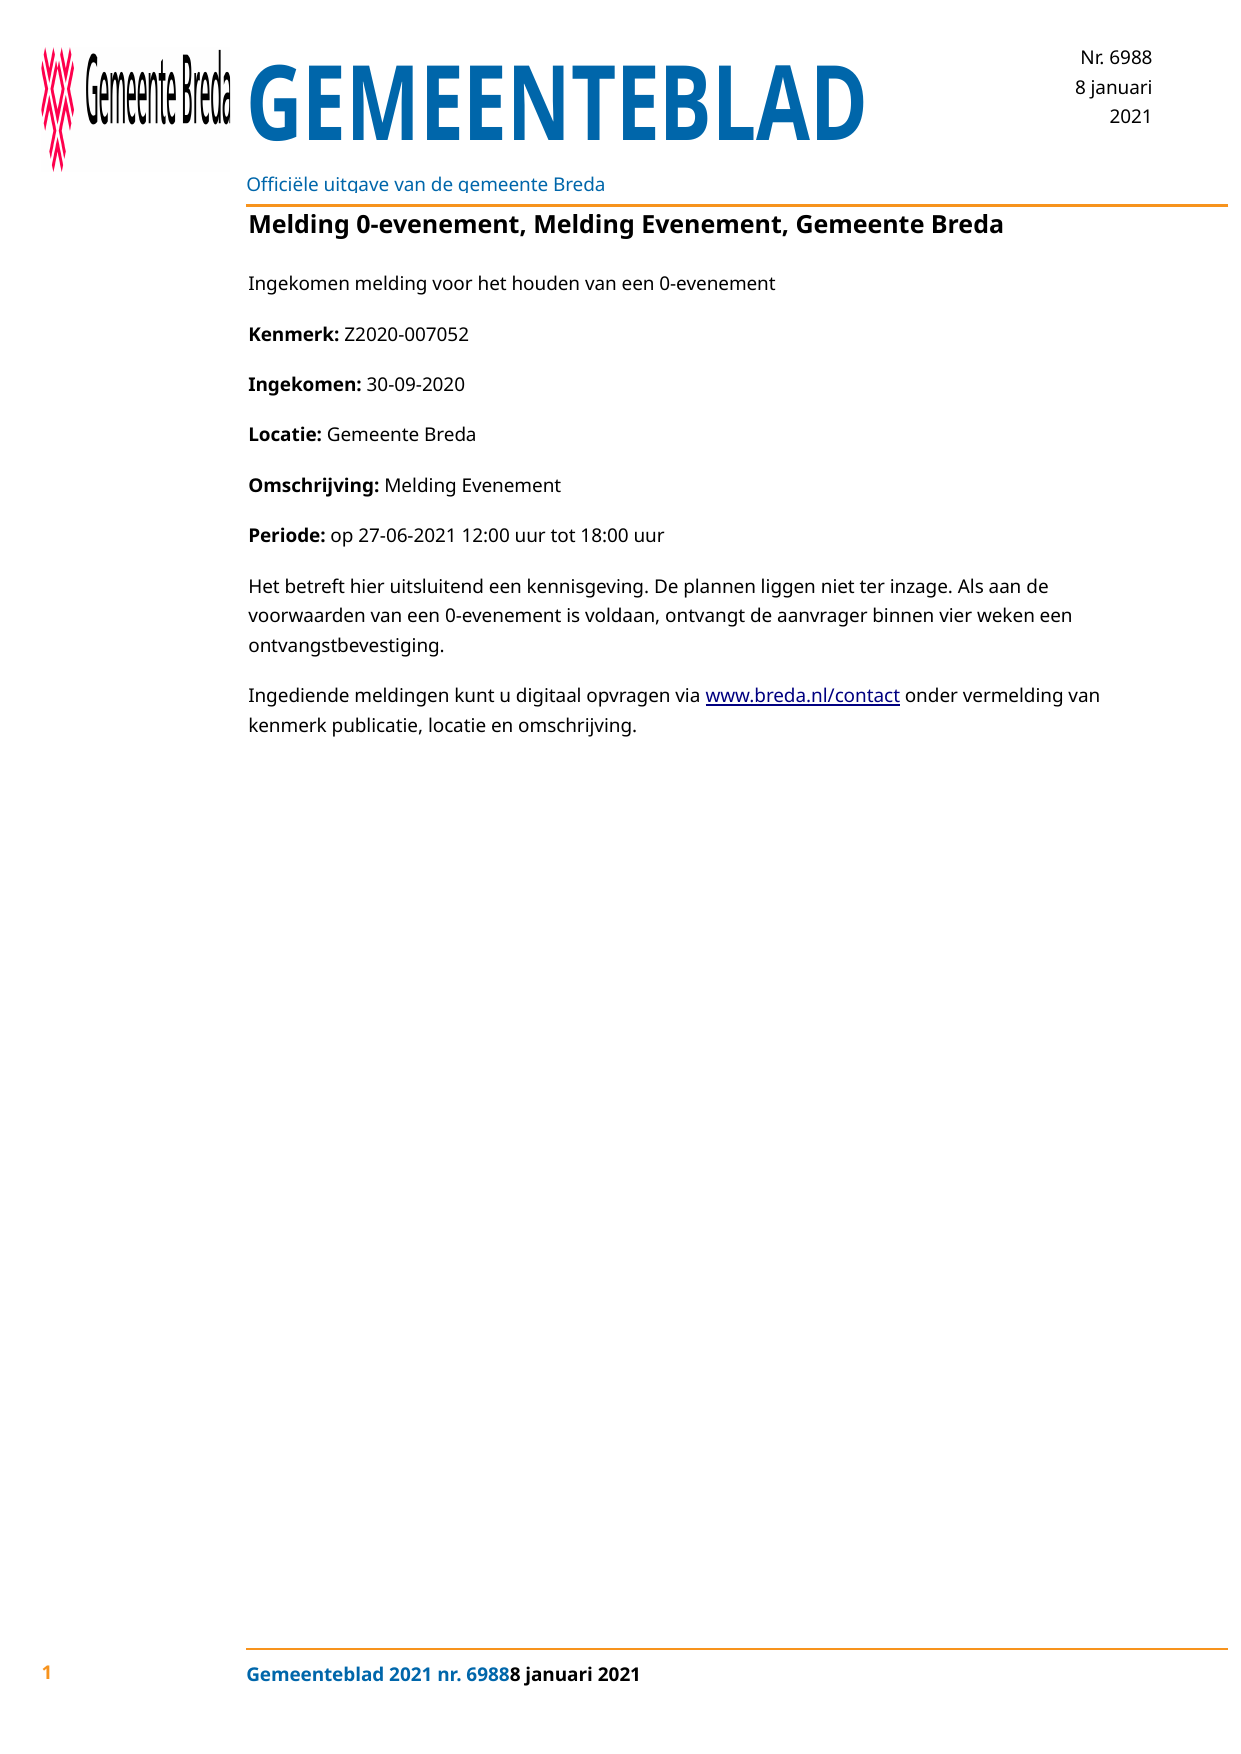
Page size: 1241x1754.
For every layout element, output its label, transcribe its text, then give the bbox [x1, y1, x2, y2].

text Periode: op 27-06-2021 12:00 uur tot 18:00 uur [248, 522, 1152, 548]
text Kenmerk: Z2020-007052 [248, 321, 1152, 346]
text Ingediende meldingen kunt u digitaal opvragen via www.breda.nl/contact onder vermelding van kenmerk publicatie, locatie en omschrijving. [248, 682, 1152, 738]
text Locatie: Gemeente Breda [248, 422, 1152, 447]
text Het betreft hier uitsluitend een kennisgeving. De plannen liggen niet ter inzage. Als aan de voorwaarden van een 0-evenement is voldaan, ontvangt de aanvrager binnen vier weken een ontvangstbevestiging. [248, 573, 1152, 658]
text Melding 0-evenement, Melding Evenement, Gemeente Breda [248, 207, 1152, 241]
text Ingekomen melding voor het houden van een 0-evenement [248, 270, 1152, 296]
picture [41, 47, 231, 172]
text Ingekomen: 30-09-2020 [248, 371, 1152, 397]
text Omschrijving: Melding Evenement [248, 472, 1152, 498]
